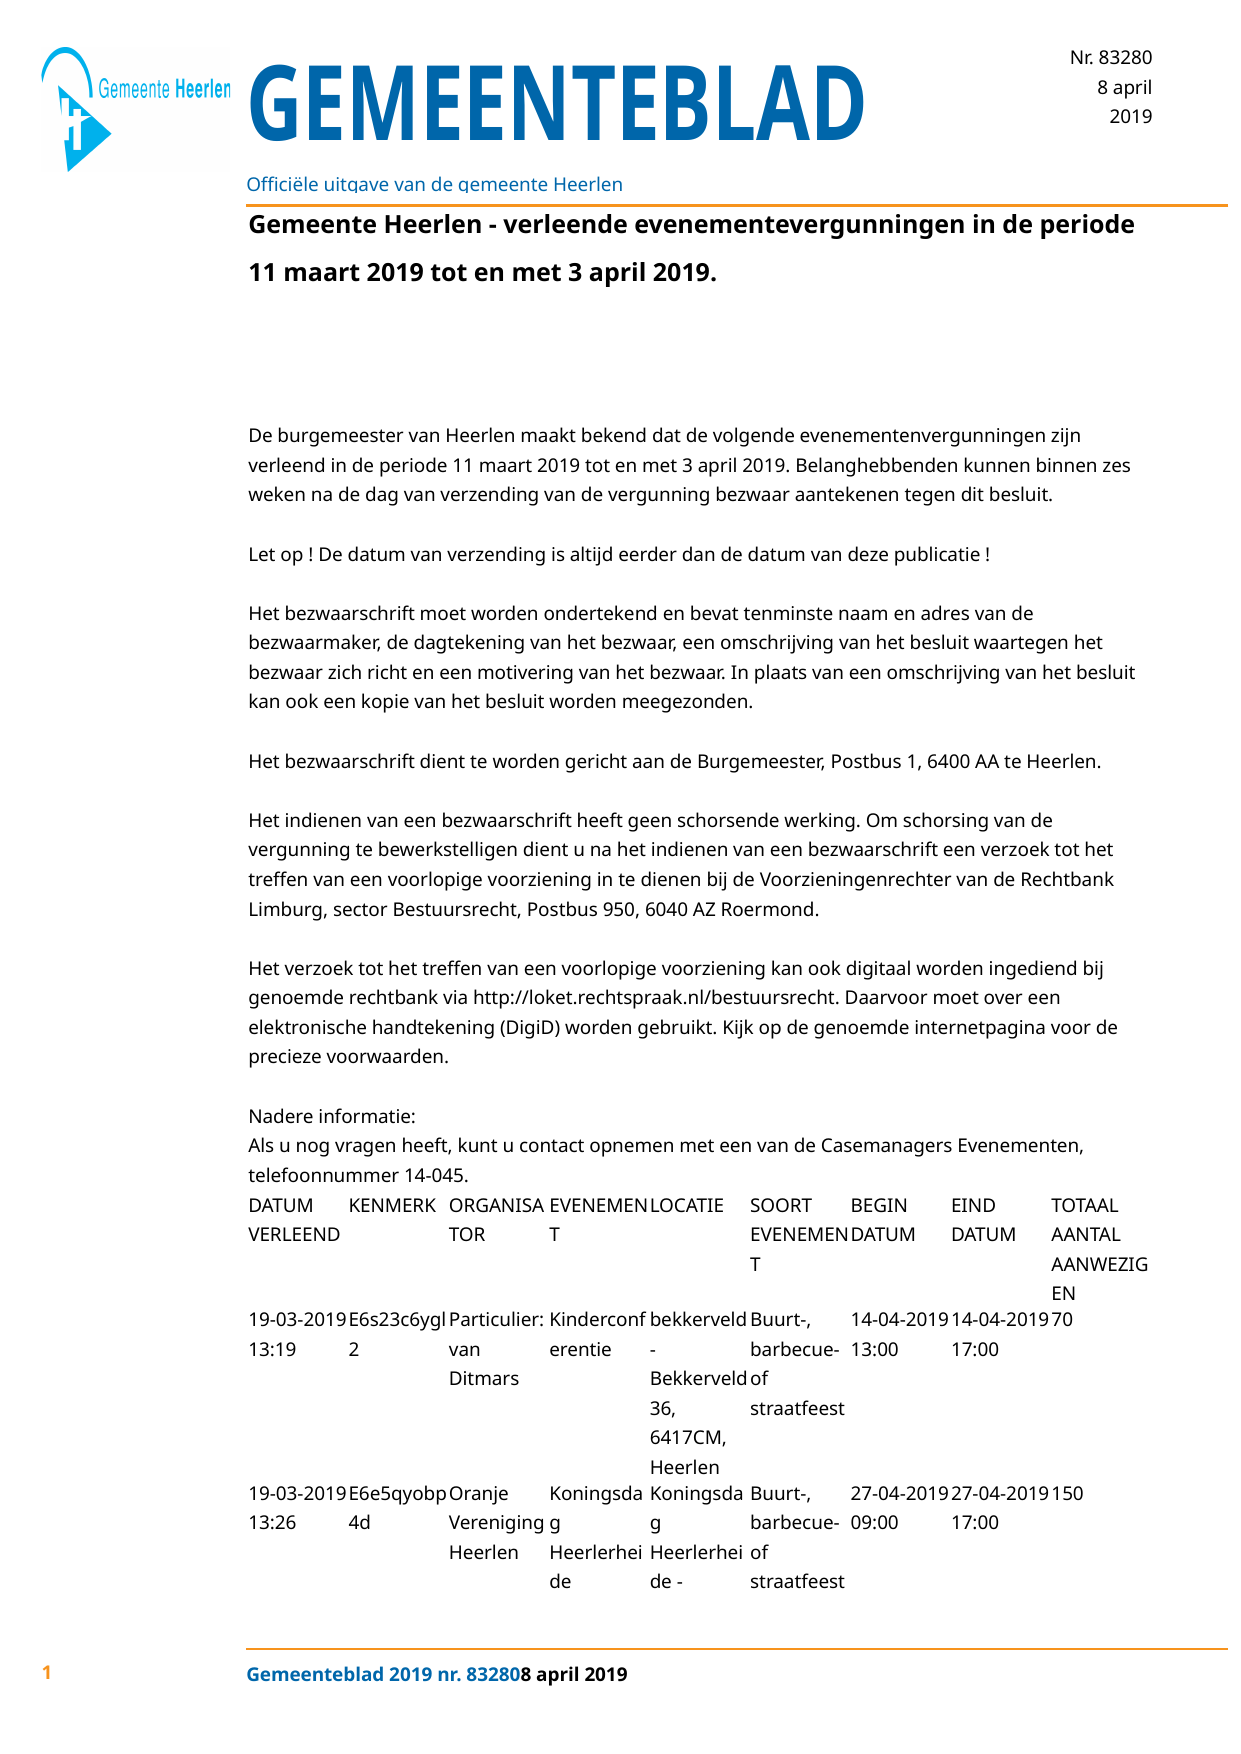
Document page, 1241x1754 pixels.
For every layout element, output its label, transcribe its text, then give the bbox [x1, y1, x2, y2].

table_header DATUM VERLEEND [248, 1192, 348, 1306]
table_cell 70 [1051, 1306, 1152, 1480]
text Het bezwaarschrift dient te worden gericht aan de Burgemeester, Postbus 1, 6400 AA te Heerlen. [248, 748, 1152, 774]
text Als u nog vragen heeft, kunt u contact opnemen met een van de Casemanagers Evenementen, telefoonnummer 14-045. [248, 1132, 1152, 1188]
table_cell 27-04-2019 09:00 [850, 1480, 951, 1594]
table_cell Buurt-, barbecue- of straatfeest [750, 1306, 850, 1480]
table_cell E6s23c6ygl2 [348, 1306, 449, 1480]
table_cell Particulier: van Ditmars [449, 1306, 549, 1480]
table_header ORGANISATOR [449, 1192, 549, 1306]
table_cell 150 [1051, 1480, 1152, 1594]
table_header EIND DATUM [951, 1192, 1051, 1306]
text Let op ! De datum van verzending is altijd eerder dan de datum van deze publicatie ! [248, 541, 1152, 567]
table_header TOTAAL AANTAL AANWEZIGEN [1051, 1192, 1152, 1306]
table_header LOCATIE [650, 1192, 750, 1306]
table_cell Oranje Vereniging Heerlen [449, 1480, 549, 1594]
table_cell 14-04-2019 13:00 [850, 1306, 951, 1480]
text Het bezwaarschrift moet worden ondertekend en bevat tenminste naam en adres van de bezwaarmaker, de dagtekening van het bezwaar, een omschrijving van het besluit waartegen het bezwaar zich richt en een motivering van het bezwaar. In plaats van een omschrijving van het besluit kan ook een kopie van het besluit worden meegezonden. [248, 600, 1152, 714]
table_cell 14-04-2019 17:00 [951, 1306, 1051, 1480]
table_cell 19-03-2019 13:19 [248, 1306, 348, 1480]
text Gemeente Heerlen - verleende evenementevergunningen in de periode 11 maart 2019 tot en met 3 april 2019. [248, 207, 1152, 288]
text Het indienen van een bezwaarschrift heeft geen schorsende werking. Om schorsing van de vergunning te bewerkstelligen dient u na het indienen van een bezwaarschrift een verzoek tot het treffen van een voorlopige voorziening in te dienen bij de Voorzieningenrechter van de Rechtbank Limburg, sector Bestuursrecht, Postbus 950, 6040 AZ Roermond. [248, 807, 1152, 922]
table_cell 27-04-2019 17:00 [951, 1480, 1051, 1594]
text Het verzoek tot het treffen van een voorlopige voorziening kan ook digitaal worden ingediend bij genoemde rechtbank via http://loket.rechtspraak.nl/bestuursrecht. Daarvoor moet over een elektronische handtekening (DigiD) worden gebruikt. Kijk op de genoemde internetpagina voor de precieze voorwaarden. [248, 955, 1152, 1069]
table_cell Koningsdag Heerlerheide [549, 1480, 649, 1594]
table_header KENMERK [348, 1192, 449, 1306]
table_cell bekkerveld - Bekkerveld 36, 6417CM, Heerlen [650, 1306, 750, 1480]
table_header BEGIN DATUM [850, 1192, 951, 1306]
table_cell Koningsdag Heerlerheide [650, 1480, 750, 1594]
table_cell Buurt-, barbecue- of straatfeest [750, 1480, 850, 1594]
text Nadere informatie: [248, 1103, 1152, 1129]
picture [41, 47, 231, 172]
table_cell E6e5qyobp4d [348, 1480, 449, 1594]
text De burgemeester van Heerlen maakt bekend dat de volgende evenementenvergunningen zijn verleend in de periode 11 maart 2019 tot en met 3 april 2019. Belanghebbenden kunnen binnen zes weken na de dag van verzending van de vergunning bezwaar aantekenen tegen dit besluit. [248, 422, 1152, 507]
table_header SOORT EVENEMENT [750, 1192, 850, 1306]
table_cell 19-03-2019 13:26 [248, 1480, 348, 1594]
table_header EVENEMENT [549, 1192, 649, 1306]
table_cell Kinderconferentie [549, 1306, 649, 1480]
picture [41, 47, 58, 70]
